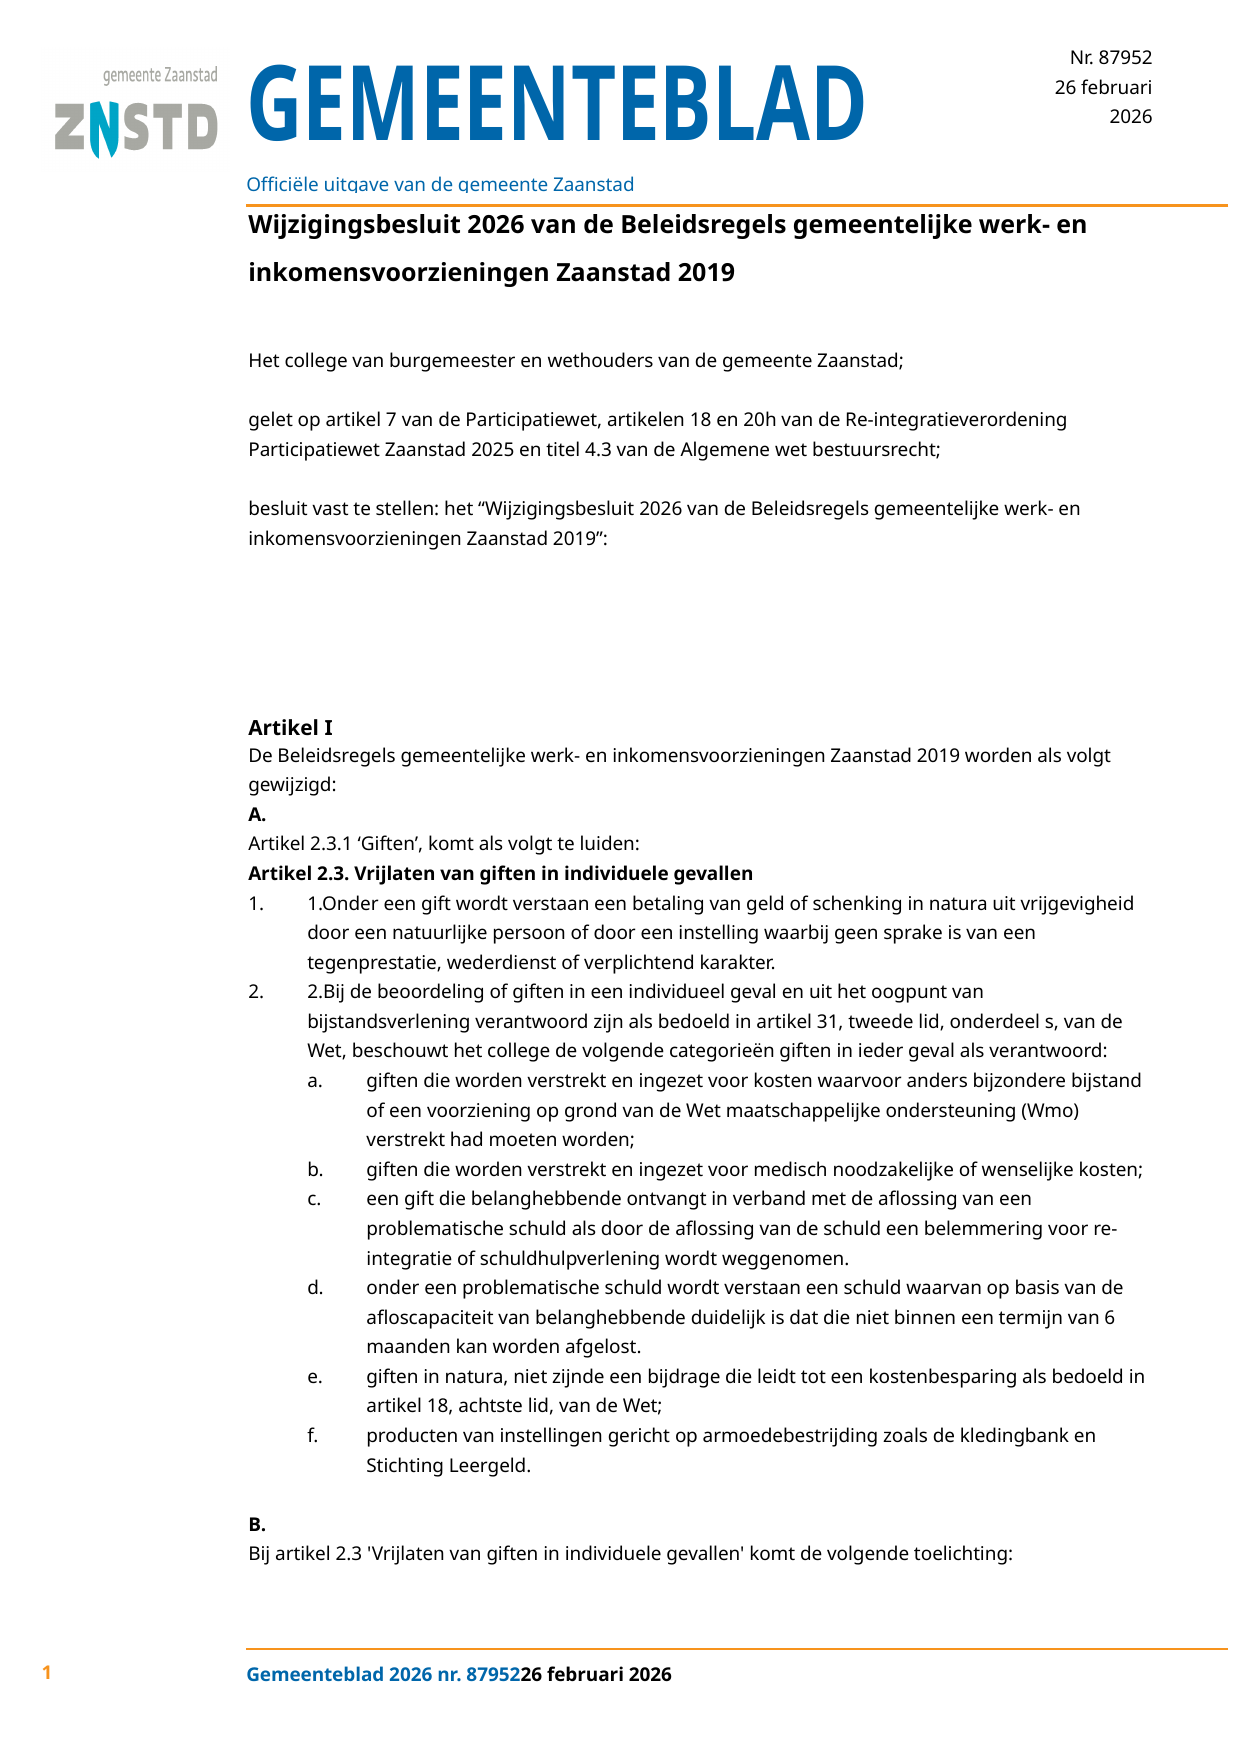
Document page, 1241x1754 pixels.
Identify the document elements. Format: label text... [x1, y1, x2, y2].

text gelet op artikel 7 van de Participatiewet, artikelen 18 en 20h van de Re-integratieverordening Participatiewet Zaanstad 2025 en titel 4.3 van de Algemene wet bestuursrecht; [248, 407, 1152, 462]
text Bij artikel 2.3 'Vrijlaten van giften in individuele gevallen' komt de volgende toelichting: [248, 1541, 1152, 1566]
list 1.Onder een gift wordt verstaan een betaling van geld of schenking in natura uit vrijgevigheid door een natuurlijke persoon of door een instelling waarbij geen sprake is van een tegenprestatie, wederdienst of verplichtend karakter. [248, 890, 1152, 975]
text A. [248, 801, 1152, 827]
list giften die worden verstrekt en ingezet voor kosten waarvoor anders bijzondere bijstand of een voorziening op grond van de Wet maatschappelijke ondersteuning (Wmo) verstrekt had moeten worden; [307, 1067, 1152, 1152]
list een gift die belanghebbende ontvangt in verband met de aflossing van een problematische schuld als door de aflossing van de schuld een belemmering voor re-integratie of schuldhulpverlening wordt weggenomen. [307, 1186, 1152, 1271]
text Artikel 2.3. Vrijlaten van giften in individuele gevallen [248, 860, 1152, 886]
text B. [248, 1511, 1152, 1537]
text Artikel 2.3.1 ‘Giften’, komt als volgt te luiden: [248, 831, 1152, 856]
text Artikel I [248, 713, 1152, 742]
text Wijzigingsbesluit 2026 van de Beleidsregels gemeentelijke werk- en inkomensvoorzieningen Zaanstad 2019 [248, 207, 1152, 288]
list 2.Bij de beoordeling of giften in een individueel geval en uit het oogpunt van bijstandsverlening verantwoord zijn als bedoeld in artikel 31, tweede lid, onderdeel s, van de Wet, beschouwt het college de volgende categorieën giften in ieder geval als verantwoord: [248, 978, 1152, 1063]
list producten van instellingen gericht op armoedebestrijding zoals de kledingbank en Stichting Leergeld. [307, 1422, 1152, 1478]
text Het college van burgemeester en wethouders van de gemeente Zaanstad; [248, 347, 1152, 373]
list giften die worden verstrekt en ingezet voor medisch noodzakelijke of wenselijke kosten; [307, 1156, 1152, 1182]
picture [41, 47, 231, 172]
text besluit vast te stellen: het “Wijzigingsbesluit 2026 van de Beleidsregels gemeentelijke werk- en inkomensvoorzieningen Zaanstad 2019”: [248, 495, 1152, 551]
text De Beleidsregels gemeentelijke werk- en inkomensvoorzieningen Zaanstad 2019 worden als volgt gewijzigd: [248, 742, 1152, 797]
list onder een problematische schuld wordt verstaan een schuld waarvan op basis van de afloscapaciteit van belanghebbende duidelijk is dat die niet binnen een termijn van 6 maanden kan worden afgelost. [307, 1274, 1152, 1359]
list giften in natura, niet zijnde een bijdrage die leidt tot een kostenbesparing als bedoeld in artikel 18, achtste lid, van de Wet; [307, 1363, 1152, 1418]
